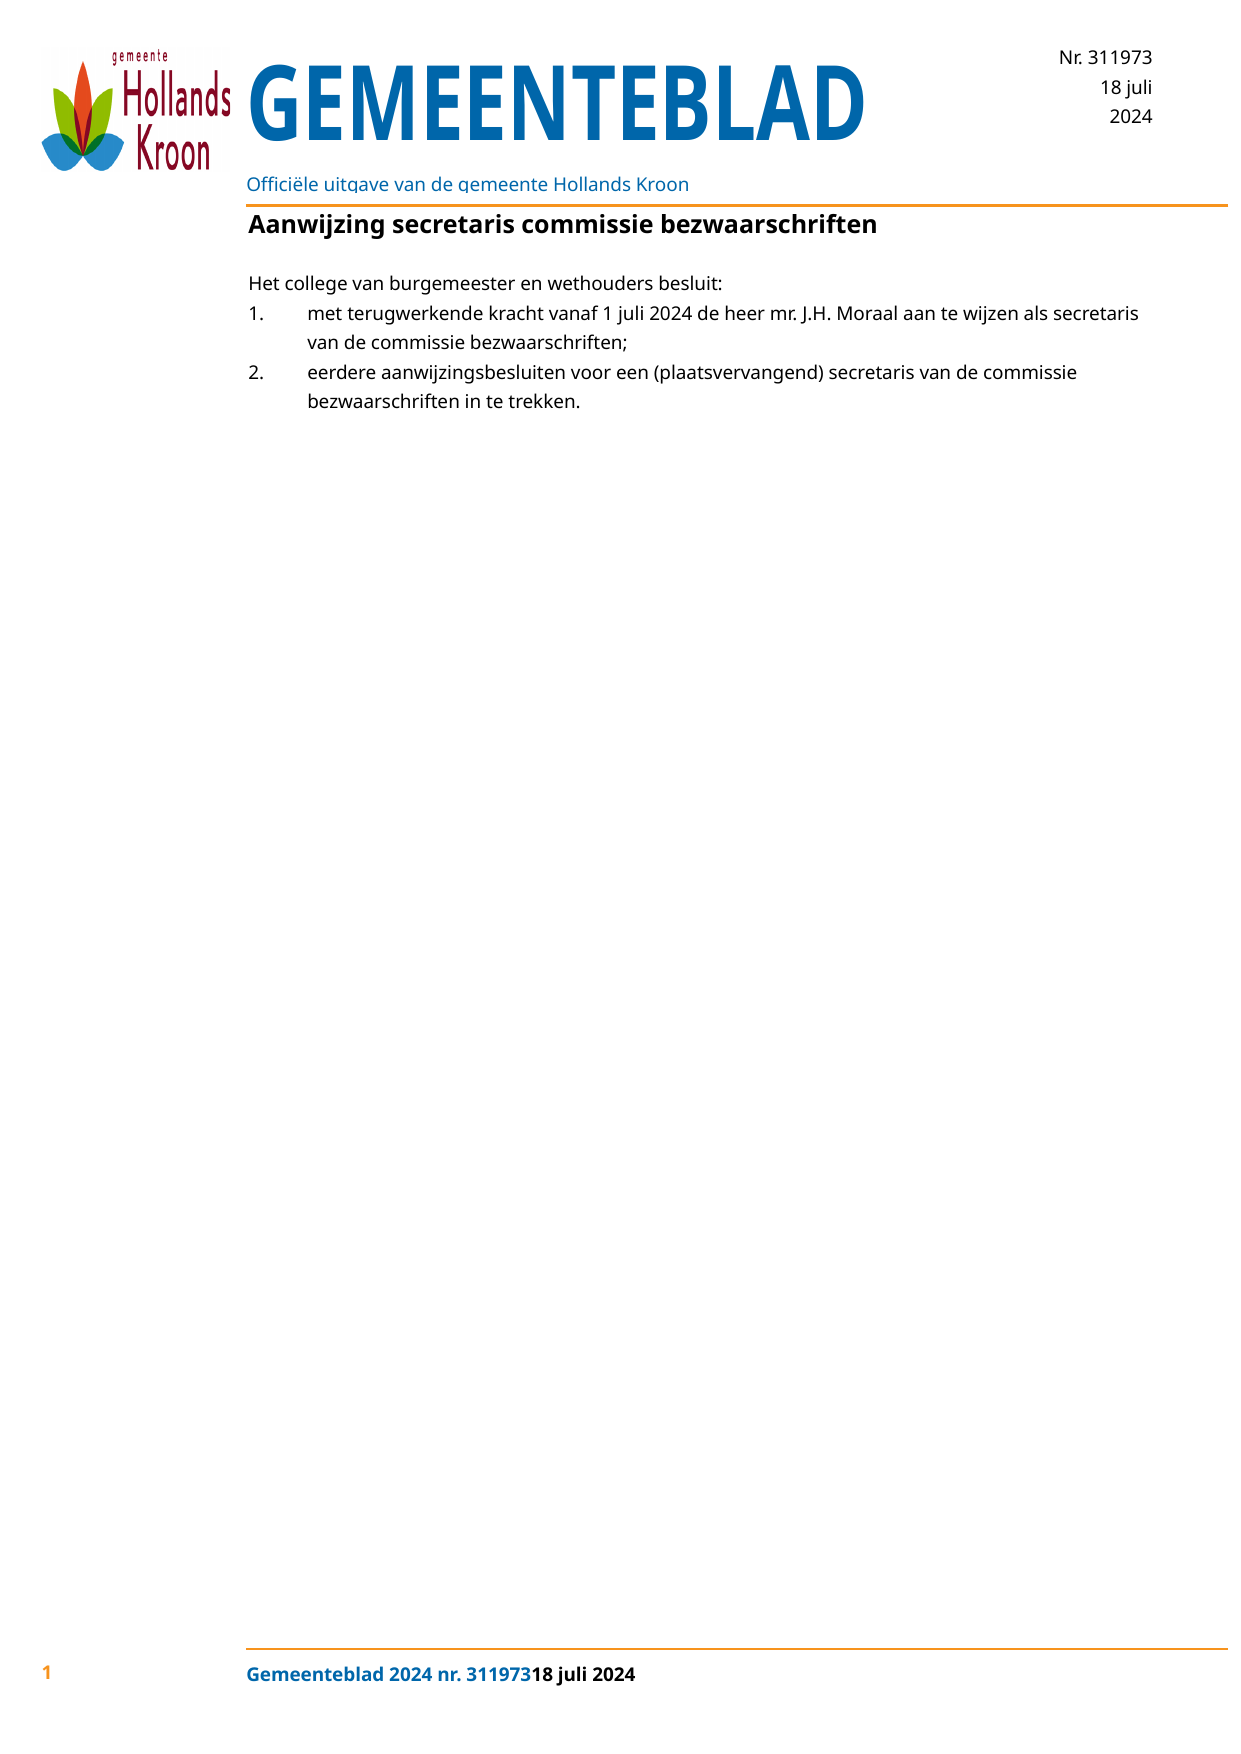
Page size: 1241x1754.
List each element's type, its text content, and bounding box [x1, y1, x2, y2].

text Aanwijzing secretaris commissie bezwaarschriften [248, 207, 1152, 241]
list met terugwerkende kracht vanaf 1 juli 2024 de heer mr. J.H. Moraal aan te wijzen als secretaris van de commissie bezwaarschriften; [248, 300, 1152, 355]
picture [41, 47, 231, 172]
list eerdere aanwijzingsbesluiten voor een (plaatsvervangend) secretaris van de commissie bezwaarschriften in te trekken. [248, 359, 1152, 414]
text Het college van burgemeester en wethouders besluit: [248, 270, 1152, 296]
